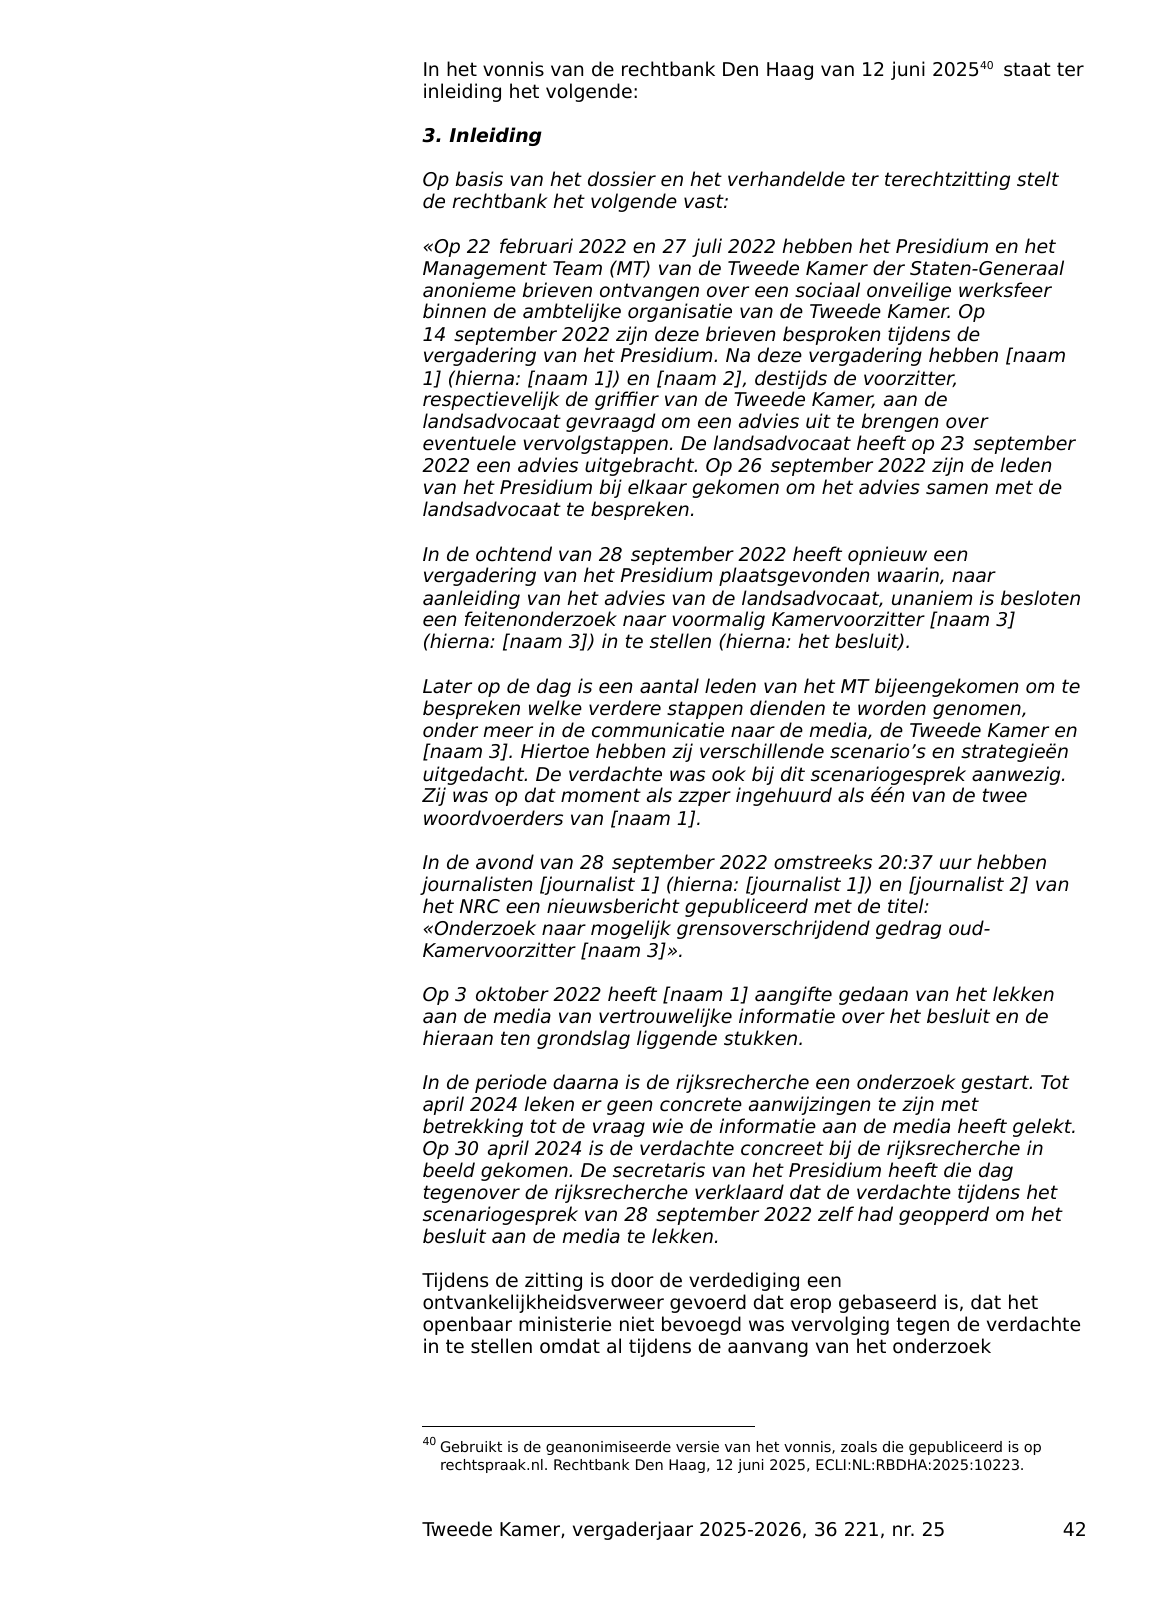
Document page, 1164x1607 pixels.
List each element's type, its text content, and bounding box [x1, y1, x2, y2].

text In de periode daarna is de rijksrecherche een onderzoek gestart. Tot april 2024 leken er geen concrete aanwijzingen te zijn met betrekking tot de vraag wie de informatie aan de media heeft gelekt. Op 30 april 2024 is de verdachte concreet bij de rijksrecherche in beeld gekomen. De secretaris van het Presidium heeft die dag tegenover de rijksrecherche verklaard dat de verdachte tijdens het scenariogesprek van 28 september 2022 zelf had geopperd om het besluit aan de media te lekken. [422, 1072, 1087, 1248]
text In de ochtend van 28 september 2022 heeft opnieuw een vergadering van het Presidium plaatsgevonden waarin, naar aanleiding van het advies van de landsadvocaat, unaniem is besloten een feitenonderzoek naar voormalig Kamervoorzitter [naam 3] (hierna: [naam 3]) in te stellen (hierna: het besluit). [422, 543, 1087, 653]
text In het vonnis van de rechtbank Den Haag van 12 juni 2025 staat ter inleiding het volgende: [422, 59, 1087, 103]
text Gebruikt is de geanonimiseerde versie van het vonnis, zoals die gepubliceerd is op rechtspraak.nl. Rechtbank Den Haag, 12 juni 2025, ECLI:NL:RBDHA:2025:10223. [422, 1435, 1087, 1474]
text Later op de dag is een aantal leden van het MT bijeengekomen om te bespreken welke verdere stappen dienden te worden genomen, onder meer in de communicatie naar de media, de Tweede Kamer en [naam 3]. Hiertoe hebben zij verschillende scenario’s en strategieën uitgedacht. De verdachte was ook bij dit scenariogesprek aanwezig. Zij was op dat moment als zzper ingehuurd als één van de twee woordvoerders van [naam 1]. [422, 676, 1087, 829]
text Op 3 oktober 2022 heeft [naam 1] aangifte gedaan van het lekken aan de media van vertrouwelijke informatie over het besluit en de hieraan ten grondslag liggende stukken. [422, 984, 1087, 1049]
text Tijdens de zitting is door de verdediging een ontvankelijkheidsverweer gevoerd dat erop gebaseerd is, dat het openbaar ministerie niet bevoegd was vervolging tegen de verdachte in te stellen omdat al tijdens de aanvang van het onderzoek [422, 1270, 1087, 1358]
text In de avond van 28 september 2022 omstreeks 20:37 uur hebben journalisten [journalist 1] (hierna: [journalist 1]) en [journalist 2] van het NRC een nieuwsbericht gepubliceerd met de titel: [422, 852, 1087, 917]
text «Op 22 februari 2022 en 27 juli 2022 hebben het Presidium en het Management Team (MT) van de Tweede Kamer der Staten-Generaal anonieme brieven ontvangen over een sociaal onveilige werksfeer binnen de ambtelijke organisatie van de Tweede Kamer. Op 14 september 2022 zijn deze brieven besproken tijdens de vergadering van het Presidium. Na deze vergadering hebben [naam 1] (hierna: [naam 1]) en [naam 2], destijds de voorzitter, respectievelijk de griffier van de Tweede Kamer, aan de landsadvocaat gevraagd om een advies uit te brengen over eventuele vervolgstappen. De landsadvocaat heeft op 23 september 2022 een advies uitgebracht. Op 26 september 2022 zijn de leden van het Presidium bij elkaar gekomen om het advies samen met de landsadvocaat te bespreken. [422, 236, 1087, 521]
subtitle Op basis van het dossier en het verhandelde ter terechtzitting stelt de rechtbank het volgende vast: [422, 169, 1087, 213]
subtitle 3. Inleiding [422, 125, 1087, 147]
text «Onderzoek naar mogelijk grensoverschrijdend gedrag oud-Kamervoorzitter [naam 3]». [422, 917, 1087, 961]
